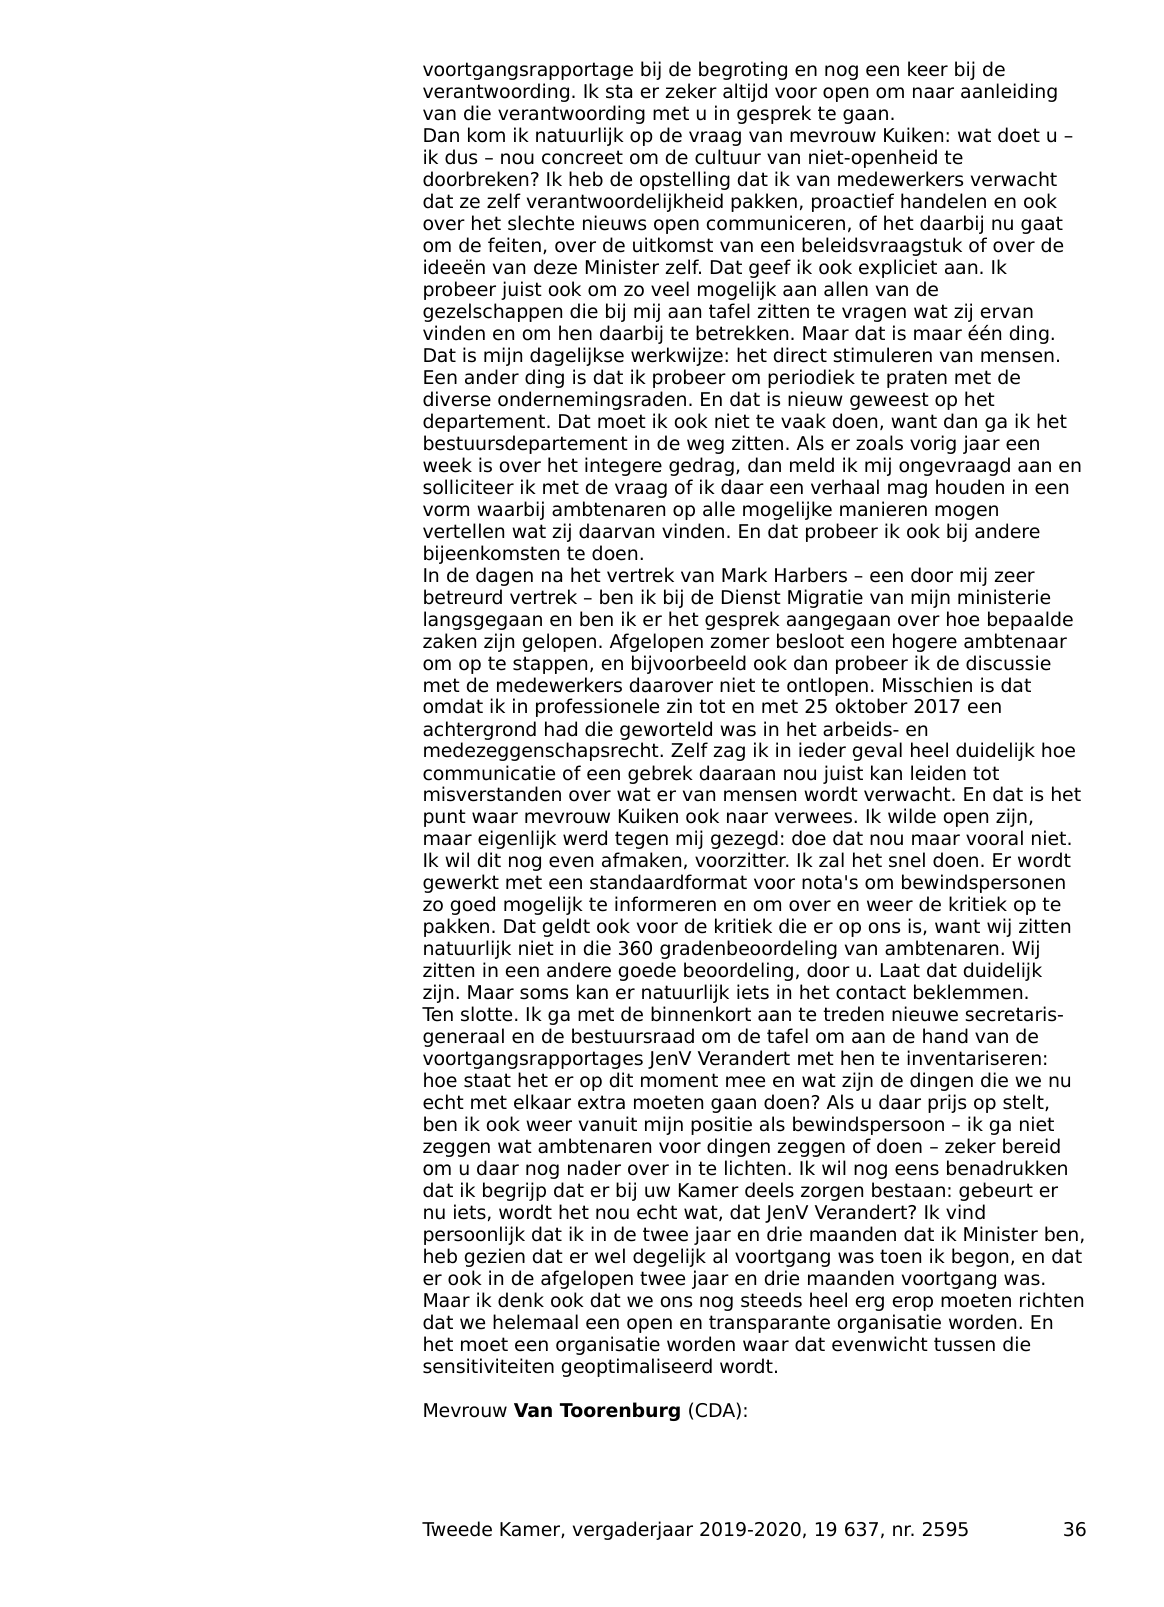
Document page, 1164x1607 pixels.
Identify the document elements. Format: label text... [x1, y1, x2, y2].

text voortgangsrapportage bij de begroting en nog een keer bij de verantwoording. Ik sta er zeker altijd voor open om naar aanleiding van die verantwoording met u in gesprek te gaan. [422, 59, 1087, 125]
text In de dagen na het vertrek van Mark Harbers – een door mij zeer betreurd vertrek – ben ik bij de Dienst Migratie van mijn ministerie langsgegaan en ben ik er het gesprek aangegaan over hoe bepaalde zaken zijn gelopen. Afgelopen zomer besloot een hogere ambtenaar om op te stappen, en bijvoorbeeld ook dan probeer ik de discussie met de medewerkers daarover niet te ontlopen. Misschien is dat omdat ik in professionele zin tot en met 25 oktober 2017 een achtergrond had die geworteld was in het arbeids- en medezeggenschapsrecht. Zelf zag ik in ieder geval heel duidelijk hoe communicatie of een gebrek daaraan nou juist kan leiden tot misverstanden over wat er van mensen wordt verwacht. En dat is het punt waar mevrouw Kuiken ook naar verwees. Ik wilde open zijn, maar eigenlijk werd tegen mij gezegd: doe dat nou maar vooral niet. [422, 564, 1087, 850]
text Dan kom ik natuurlijk op de vraag van mevrouw Kuiken: wat doet u – ik dus – nou concreet om de cultuur van niet-openheid te doorbreken? Ik heb de opstelling dat ik van medewerkers verwacht dat ze zelf verantwoordelijkheid pakken, proactief handelen en ook over het slechte nieuws open communiceren, of het daarbij nu gaat om de feiten, over de uitkomst van een beleidsvraagstuk of over de ideeën van deze Minister zelf. Dat geef ik ook expliciet aan. Ik probeer juist ook om zo veel mogelijk aan allen van de gezelschappen die bij mij aan tafel zitten te vragen wat zij ervan vinden en om hen daarbij te betrekken. Maar dat is maar één ding. Dat is mijn dagelijkse werkwijze: het direct stimuleren van mensen. Een ander ding is dat ik probeer om periodiek te praten met de diverse ondernemingsraden. En dat is nieuw geweest op het departement. Dat moet ik ook niet te vaak doen, want dan ga ik het bestuursdepartement in de weg zitten. Als er zoals vorig jaar een week is over het integere gedrag, dan meld ik mij ongevraagd aan en solliciteer ik met de vraag of ik daar een verhaal mag houden in een vorm waarbij ambtenaren op alle mogelijke manieren mogen vertellen wat zij daarvan vinden. En dat probeer ik ook bij andere bijeenkomsten te doen. [422, 125, 1087, 564]
text Mevrouw Van Toorenburg (CDA): [422, 1400, 1087, 1422]
text Ten slotte. Ik ga met de binnenkort aan te treden nieuwe secretaris-generaal en de bestuursraad om de tafel om aan de hand van de voortgangsrapportages JenV Verandert met hen te inventariseren: hoe staat het er op dit moment mee en wat zijn de dingen die we nu echt met elkaar extra moeten gaan doen? Als u daar prijs op stelt, ben ik ook weer vanuit mijn positie als bewindspersoon – ik ga niet zeggen wat ambtenaren voor dingen zeggen of doen – zeker bereid om u daar nog nader over in te lichten. Ik wil nog eens benadrukken dat ik begrijp dat er bij uw Kamer deels zorgen bestaan: gebeurt er nu iets, wordt het nou echt wat, dat JenV Verandert? Ik vind persoonlijk dat ik in de twee jaar en drie maanden dat ik Minister ben, heb gezien dat er wel degelijk al voortgang was toen ik begon, en dat er ook in de afgelopen twee jaar en drie maanden voortgang was. Maar ik denk ook dat we ons nog steeds heel erg erop moeten richten dat we helemaal een open en transparante organisatie worden. En het moet een organisatie worden waar dat evenwicht tussen die sensitiviteiten geoptimaliseerd wordt. [422, 1004, 1087, 1378]
text Ik wil dit nog even afmaken, voorzitter. Ik zal het snel doen. Er wordt gewerkt met een standaardformat voor nota's om bewindspersonen zo goed mogelijk te informeren en om over en weer de kritiek op te pakken. Dat geldt ook voor de kritiek die er op ons is, want wij zitten natuurlijk niet in die 360 gradenbeoordeling van ambtenaren. Wij zitten in een andere goede beoordeling, door u. Laat dat duidelijk zijn. Maar soms kan er natuurlijk iets in het contact beklemmen. [422, 850, 1087, 1004]
